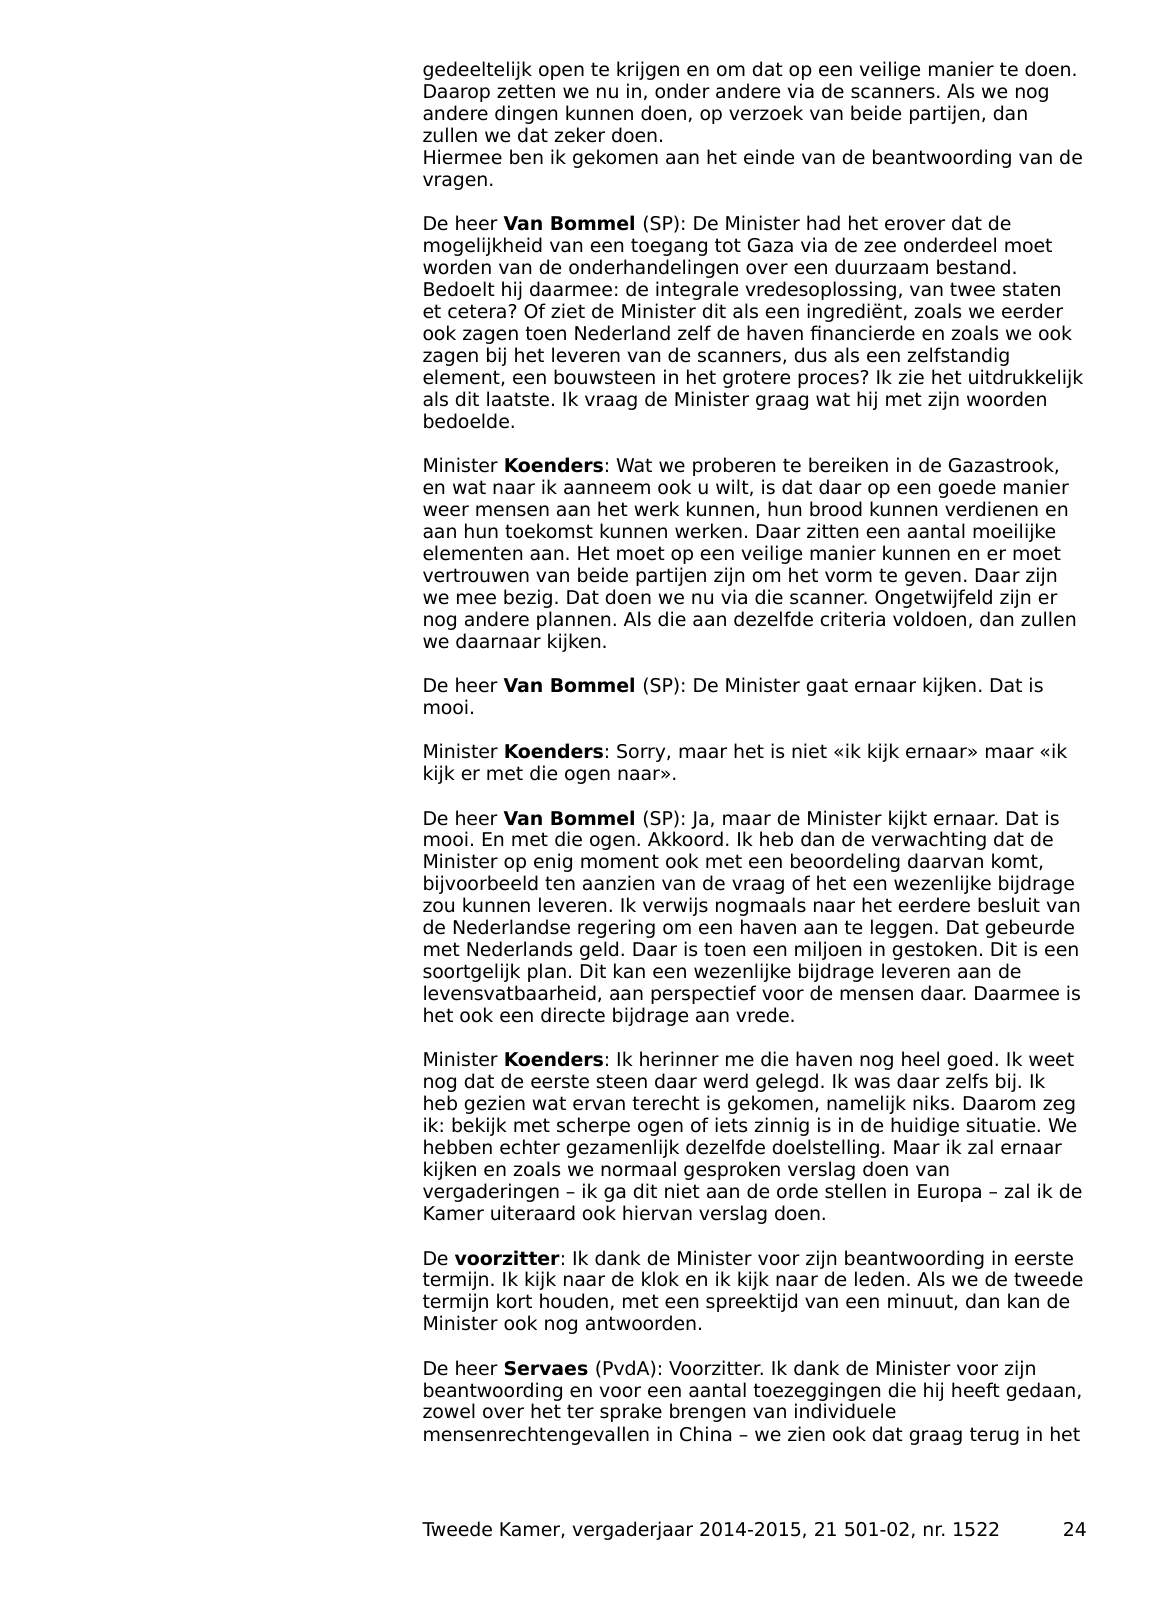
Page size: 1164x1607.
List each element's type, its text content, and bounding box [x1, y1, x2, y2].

text Minister Koenders: Ik herinner me die haven nog heel goed. Ik weet nog dat de eerste steen daar werd gelegd. Ik was daar zelfs bij. Ik heb gezien wat ervan terecht is gekomen, namelijk niks. Daarom zeg ik: bekijk met scherpe ogen of iets zinnig is in de huidige situatie. We hebben echter gezamenlijk dezelfde doelstelling. Maar ik zal ernaar kijken en zoals we normaal gesproken verslag doen van vergaderingen – ik ga dit niet aan de orde stellen in Europa – zal ik de Kamer uiteraard ook hiervan verslag doen. [422, 1049, 1087, 1225]
text De heer Van Bommel (SP): De Minister had het erover dat de mogelijkheid van een toegang tot Gaza via de zee onderdeel moet worden van de onderhandelingen over een duurzaam bestand. Bedoelt hij daarmee: de integrale vredesoplossing, van twee staten et cetera? Of ziet de Minister dit als een ingrediënt, zoals we eerder ook zagen toen Nederland zelf de haven financierde en zoals we ook zagen bij het leveren van de scanners, dus als een zelfstandig element, een bouwsteen in het grotere proces? Ik zie het uitdrukkelijk als dit laatste. Ik vraag de Minister graag wat hij met zijn woorden bedoelde. [422, 213, 1087, 433]
text De heer Van Bommel (SP): Ja, maar de Minister kijkt ernaar. Dat is mooi. En met die ogen. Akkoord. Ik heb dan de verwachting dat de Minister op enig moment ook met een beoordeling daarvan komt, bijvoorbeeld ten aanzien van de vraag of het een wezenlijke bijdrage zou kunnen leveren. Ik verwijs nogmaals naar het eerdere besluit van de Nederlandse regering om een haven aan te leggen. Dat gebeurde met Nederlands geld. Daar is toen een miljoen in gestoken. Dit is een soortgelijk plan. Dit kan een wezenlijke bijdrage leveren aan de levensvatbaarheid, aan perspectief voor de mensen daar. Daarmee is het ook een directe bijdrage aan vrede. [422, 807, 1087, 1027]
text De heer Servaes (PvdA): Voorzitter. Ik dank de Minister voor zijn beantwoording en voor een aantal toezeggingen die hij heeft gedaan, zowel over het ter sprake brengen van individuele mensenrechtengevallen in China – we zien ook dat graag terug in het [422, 1357, 1087, 1445]
text Minister Koenders: Sorry, maar het is niet «ik kijk ernaar» maar «ik kijk er met die ogen naar». [422, 741, 1087, 785]
text Hiermee ben ik gekomen aan het einde van de beantwoording van de vragen. [422, 147, 1087, 191]
text gedeeltelijk open te krijgen en om dat op een veilige manier te doen. Daarop zetten we nu in, onder andere via de scanners. Als we nog andere dingen kunnen doen, op verzoek van beide partijen, dan zullen we dat zeker doen. [422, 59, 1087, 147]
text De voorzitter: Ik dank de Minister voor zijn beantwoording in eerste termijn. Ik kijk naar de klok en ik kijk naar de leden. Als we de tweede termijn kort houden, met een spreektijd van een minuut, dan kan de Minister ook nog antwoorden. [422, 1247, 1087, 1335]
text Minister Koenders: Wat we proberen te bereiken in de Gazastrook, en wat naar ik aanneem ook u wilt, is dat daar op een goede manier weer mensen aan het werk kunnen, hun brood kunnen verdienen en aan hun toekomst kunnen werken. Daar zitten een aantal moeilijke elementen aan. Het moet op een veilige manier kunnen en er moet vertrouwen van beide partijen zijn om het vorm te geven. Daar zijn we mee bezig. Dat doen we nu via die scanner. Ongetwijfeld zijn er nog andere plannen. Als die aan dezelfde criteria voldoen, dan zullen we daarnaar kijken. [422, 455, 1087, 653]
text De heer Van Bommel (SP): De Minister gaat ernaar kijken. Dat is mooi. [422, 675, 1087, 719]
